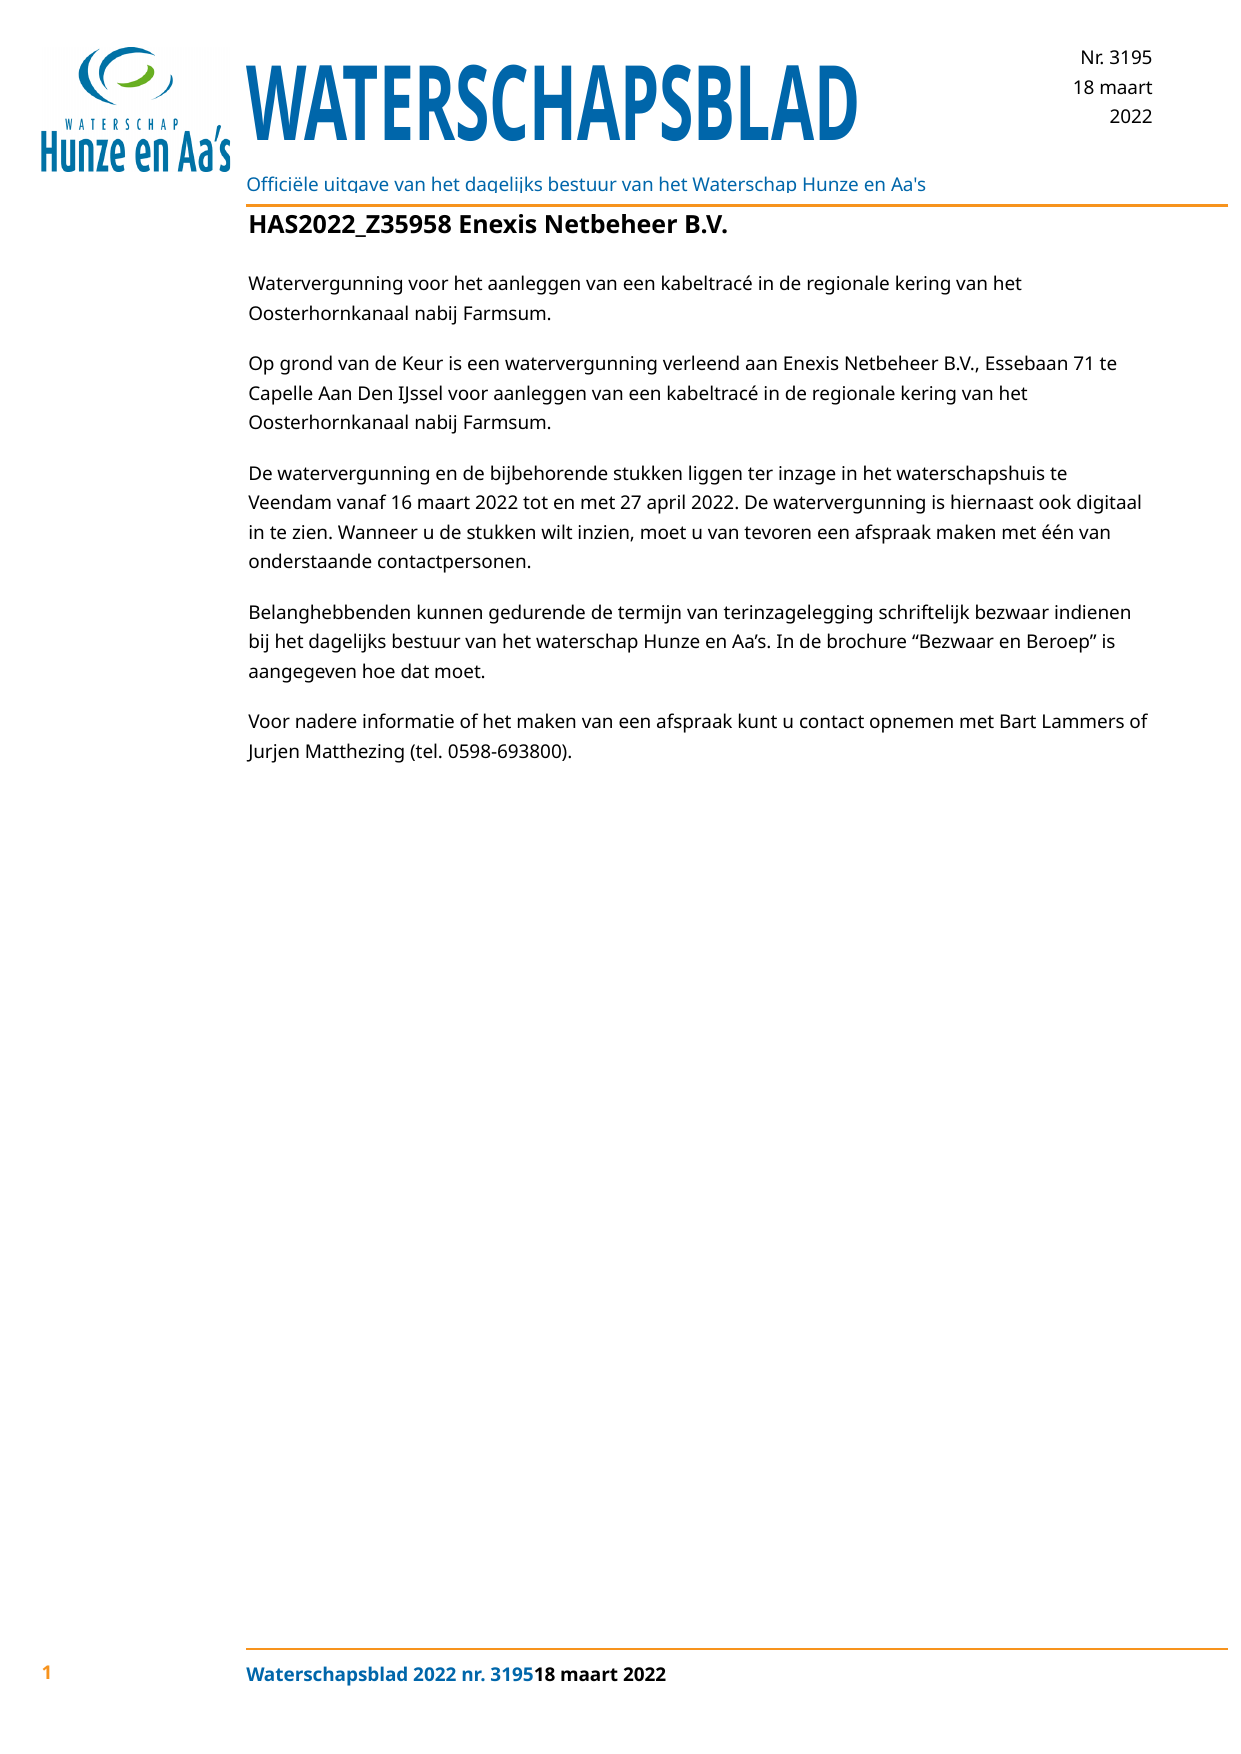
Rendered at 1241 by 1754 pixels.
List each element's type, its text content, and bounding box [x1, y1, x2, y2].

text De watervergunning en de bijbehorende stukken liggen ter inzage in het waterschapshuis te Veendam vanaf 16 maart 2022 tot en met 27 april 2022. De watervergunning is hiernaast ook digitaal in te zien. Wanneer u de stukken wilt inzien, moet u van tevoren een afspraak maken met één van onderstaande contactpersonen. [248, 460, 1152, 574]
text Voor nadere informatie of het maken van een afspraak kunt u contact opnemen met Bart Lammers of Jurjen Matthezing (tel. 0598-693800). [248, 709, 1152, 764]
text Belanghebbenden kunnen gedurende de termijn van terinzagelegging schriftelijk bezwaar indienen bij het dagelijks bestuur van het waterschap Hunze en Aa’s. In de brochure “Bezwaar en Beroep” is aangegeven hoe dat moet. [248, 599, 1152, 684]
text HAS2022_Z35958 Enexis Netbeheer B.V. [248, 207, 1152, 241]
picture [226, 145, 231, 156]
picture [41, 47, 231, 172]
text Watervergunning voor het aanleggen van een kabeltracé in de regionale kering van het Oosterhornkanaal nabij Farmsum. [248, 270, 1152, 326]
text Op grond van de Keur is een watervergunning verleend aan Enexis Netbeheer B.V., Essebaan 71 te Capelle Aan Den IJssel voor aanleggen van een kabeltracé in de regionale kering van het Oosterhornkanaal nabij Farmsum. [248, 350, 1152, 435]
picture [47, 154, 51, 172]
picture [183, 163, 191, 172]
